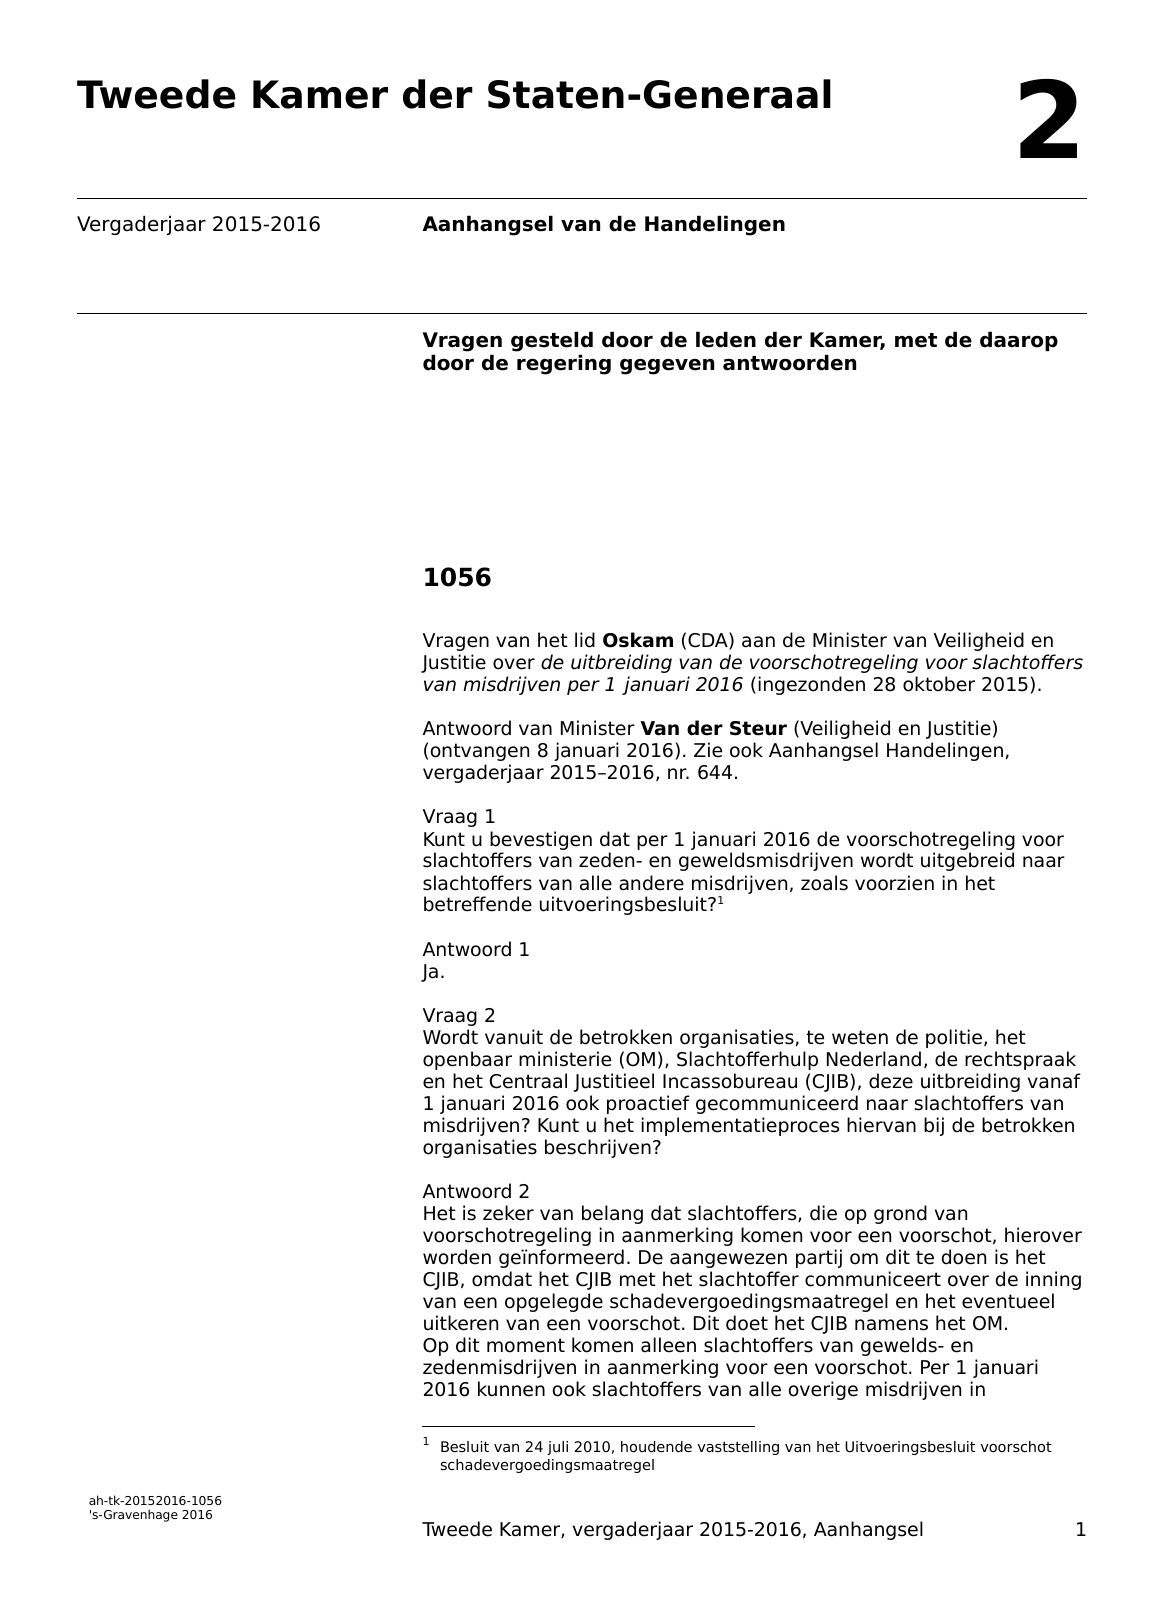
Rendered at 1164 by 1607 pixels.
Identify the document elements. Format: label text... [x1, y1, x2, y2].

text Besluit van 24 juli 2010, houdende vaststelling van het Uitvoeringsbesluit voorschot schadevergoedingsmaatregel [422, 1435, 1087, 1474]
text Kunt u bevestigen dat per 1 januari 2016 de voorschotregeling voor slachtoffers van zeden- en geweldsmisdrijven wordt uitgebreid naar slachtoffers van alle andere misdrijven, zoals voorzien in het betreffende uitvoeringsbesluit? [422, 828, 1087, 916]
text Ja. [422, 961, 1087, 982]
text Het is zeker van belang dat slachtoffers, die op grond van voorschotregeling in aanmerking komen voor een voorschot, hierover worden geïnformeerd. De aangewezen partij om dit te doen is het CJIB, omdat het CJIB met het slachtoffer communiceert over de inning van een opgelegde schadevergoedingsmaatregel en het eventueel uitkeren van een voorschot. Dit doet het CJIB namens het OM. [422, 1203, 1087, 1334]
text Op dit moment komen alleen slachtoffers van gewelds- en zedenmisdrijven in aanmerking voor een voorschot. Per 1 januari 2016 kunnen ook slachtoffers van alle overige misdrijven in [422, 1334, 1087, 1401]
text 1056 [422, 563, 1087, 592]
text Antwoord 1 [422, 938, 1087, 961]
table_cell Vragen gesteld door de leden der Kamer, met de daarop door de regering gegeven antwoorden [422, 314, 1087, 375]
text 's-Gravenhage 2016 [88, 1508, 323, 1522]
text Antwoord van Minister Van der Steur (Veiligheid en Justitie) (ontvangen 8 januari 2016). Zie ook Aanhangsel Handelingen, vergaderjaar 2015–2016, nr. 644. [422, 718, 1087, 784]
text Wordt vanuit de betrokken organisaties, te weten de politie, het openbaar ministerie (OM), Slachtofferhulp Nederland, de rechtspraak en het Centraal Justitieel Incassobureau (CJIB), deze uitbreiding vanaf 1 januari 2016 ook proactief gecommuniceerd naar slachtoffers van misdrijven? Kunt u het implementatieproces hiervan bij de betrokken organisaties beschrijven? [422, 1027, 1087, 1158]
text Vragen van het lid Oskam (CDA) aan de Minister van Veiligheid en Justitie over de uitbreiding van de voorschotregeling voor slachtoffers van misdrijven per 1 januari 2016 (ingezonden 28 oktober 2015). [422, 630, 1087, 696]
text Vraag 2 [422, 1005, 1087, 1027]
text ah-tk-20152016-1056 [88, 1494, 323, 1508]
table_cell [77, 314, 422, 375]
text Antwoord 2 [422, 1181, 1087, 1203]
table_cell Vergaderjaar 2015-2016 [77, 199, 422, 313]
table_header 2 [886, 59, 1087, 198]
text Vraag 1 [422, 806, 1087, 828]
table_header Tweede Kamer der Staten-Generaal [77, 59, 886, 198]
table_cell Aanhangsel van de Handelingen [422, 199, 1087, 313]
